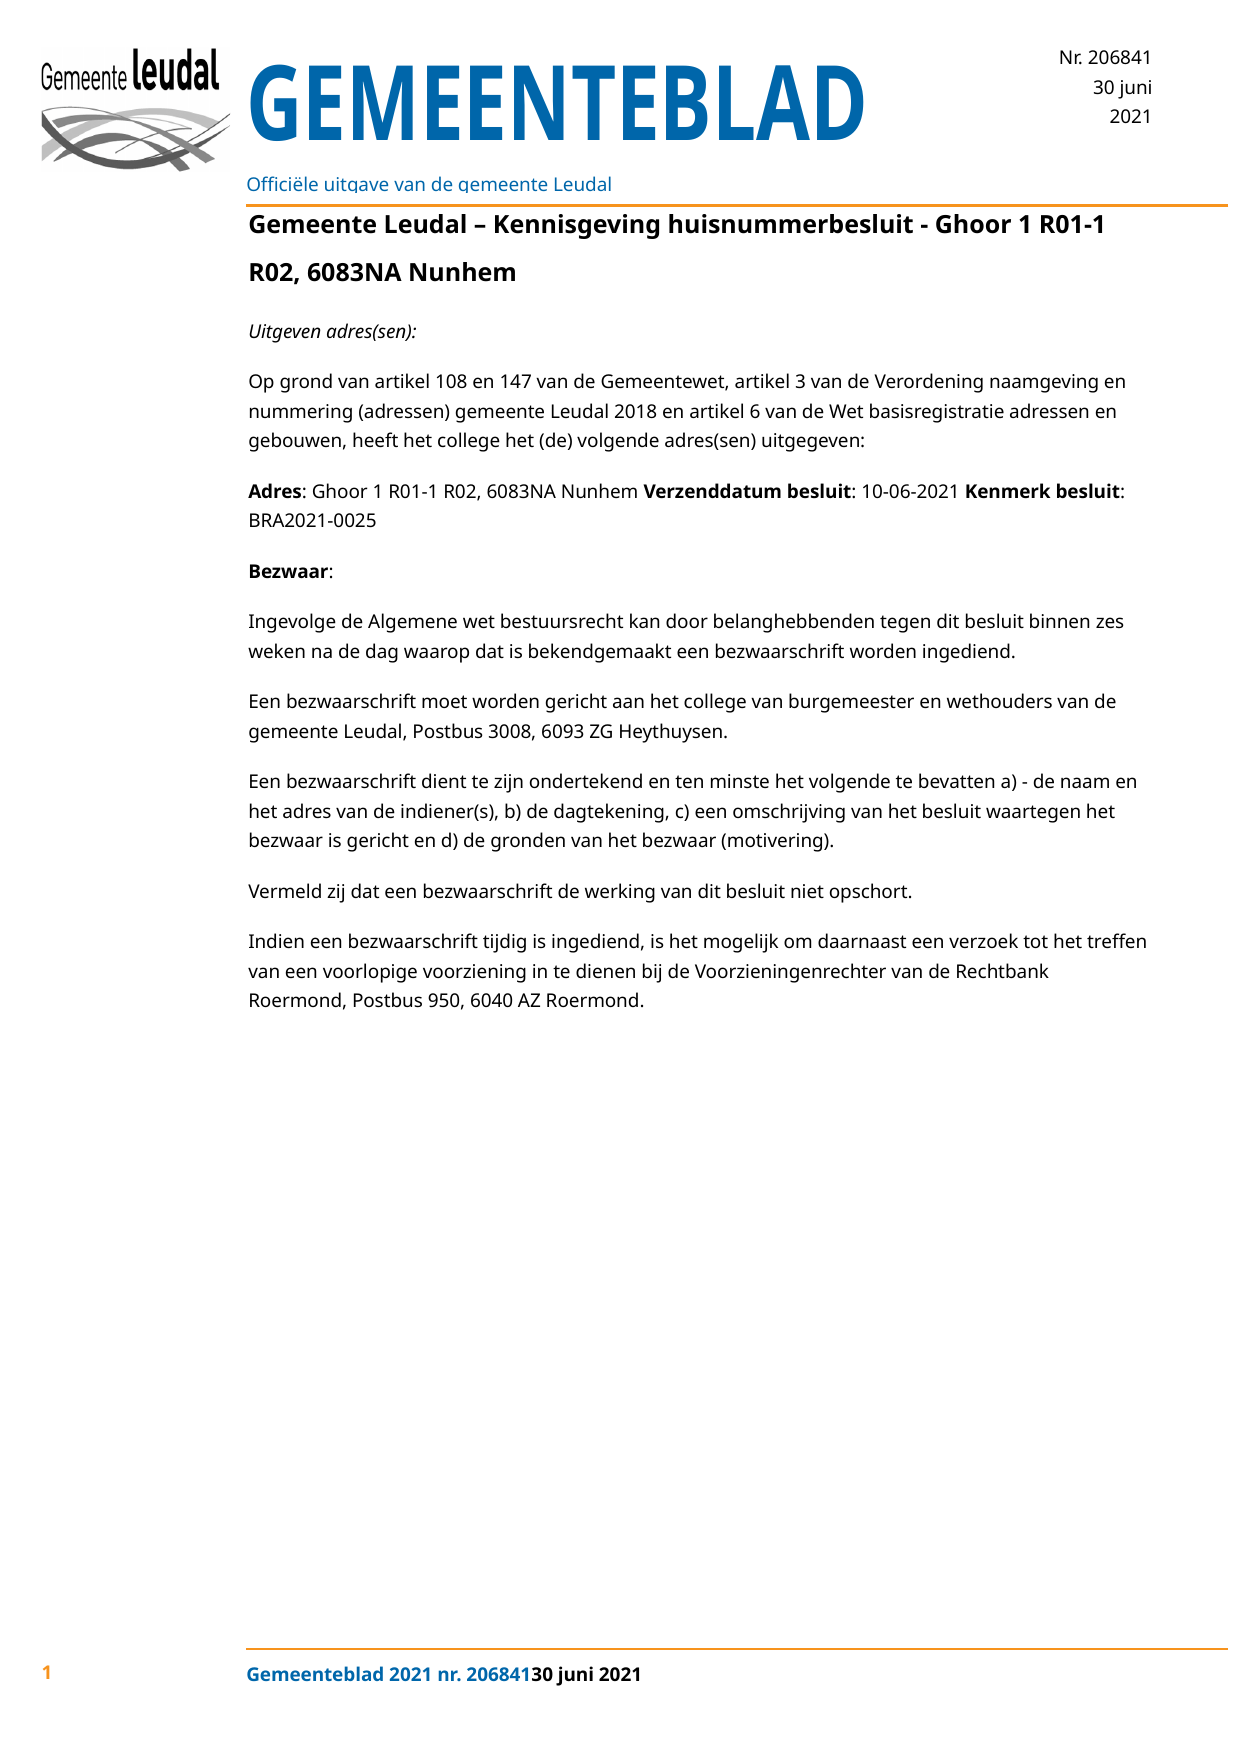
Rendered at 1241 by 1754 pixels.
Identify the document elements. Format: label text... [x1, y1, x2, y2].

text Een bezwaarschrift dient te zijn ondertekend en ten minste het volgende te bevatten a) - de naam en het adres van de indiener(s), b) de dagtekening, c) een omschrijving van het besluit waartegen het bezwaar is gericht en d) de gronden van het bezwaar (motivering). [248, 768, 1152, 853]
text Adres: Ghoor 1 R01-1 R02, 6083NA Nunhem Verzenddatum besluit: 10-06-2021 Kenmerk besluit: BRA2021-0025 [248, 478, 1152, 533]
text Een bezwaarschrift moet worden gericht aan het college van burgemeester en wethouders van de gemeente Leudal, Postbus 3008, 6093 ZG Heythuysen. [248, 688, 1152, 744]
text Bezwaar: [248, 558, 1152, 584]
text Op grond van artikel 108 en 147 van de Gemeentewet, artikel 3 van de Verordening naamgeving en nummering (adressen) gemeente Leudal 2018 en artikel 6 van de Wet basisregistratie adressen en gebouwen, heeft het college het (de) volgende adres(sen) uitgegeven: [248, 368, 1152, 453]
text Ingevolge de Algemene wet bestuursrecht kan door belanghebbenden tegen dit besluit binnen zes weken na de dag waarop dat is bekendgemaakt een bezwaarschrift worden ingediend. [248, 608, 1152, 664]
text Vermeld zij dat een bezwaarschrift de werking van dit besluit niet opschort. [248, 878, 1152, 904]
text Uitgeven adres(sen): [248, 318, 1152, 344]
text Indien een bezwaarschrift tijdig is ingediend, is het mogelijk om daarnaast een verzoek tot het treffen van een voorlopige voorziening in te dienen bij de Voorzieningenrechter van de Rechtbank Roermond, Postbus 950, 6040 AZ Roermond. [248, 928, 1152, 1013]
picture [41, 47, 231, 172]
text Gemeente Leudal – Kennisgeving huisnummerbesluit - Ghoor 1 R01-1 R02, 6083NA Nunhem [248, 207, 1152, 288]
